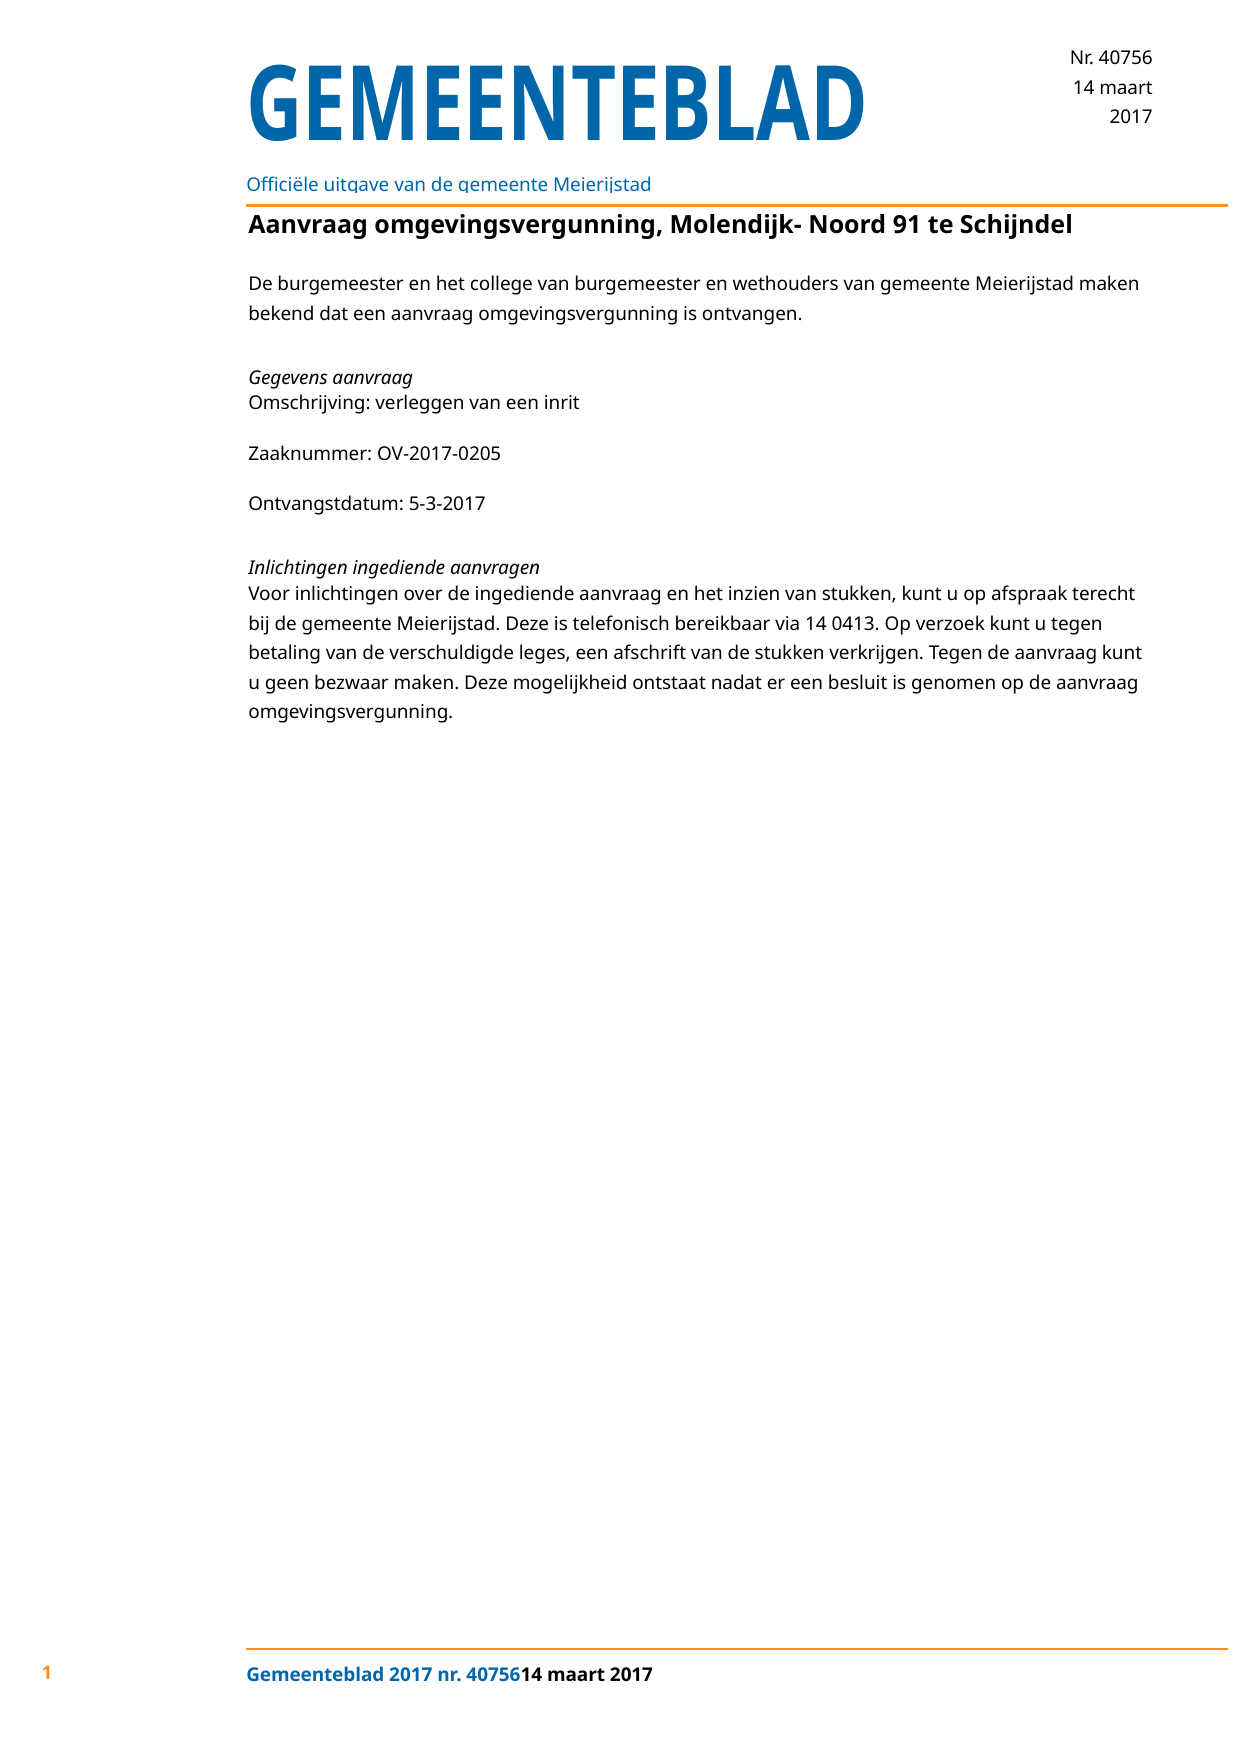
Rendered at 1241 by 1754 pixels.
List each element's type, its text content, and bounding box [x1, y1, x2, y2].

text Omschrijving: verleggen van een inrit [248, 389, 1152, 415]
text Zaaknummer: OV-2017-0205 [248, 440, 1152, 466]
text Inlichtingen ingediende aanvragen [248, 554, 1152, 580]
picture [41, 47, 231, 172]
text Ontvangstdatum: 5-3-2017 [248, 490, 1152, 516]
text Aanvraag omgevingsvergunning, Molendijk- Noord 91 te Schijndel [248, 207, 1152, 241]
text Voor inlichtingen over de ingediende aanvraag en het inzien van stukken, kunt u op afspraak terecht bij de gemeente Meierijstad. Deze is telefonisch bereikbaar via 14 0413. Op verzoek kunt u tegen betaling van de verschuldigde leges, een afschrift van de stukken verkrijgen. Tegen de aanvraag kunt u geen bezwaar maken. Deze mogelijkheid ontstaat nadat er een besluit is genomen op de aanvraag omgevingsvergunning. [248, 580, 1152, 724]
text De burgemeester en het college van burgemeester en wethouders van gemeente Meierijstad maken bekend dat een aanvraag omgevingsvergunning is ontvangen. [248, 270, 1152, 326]
text Gegevens aanvraag [248, 364, 1152, 389]
